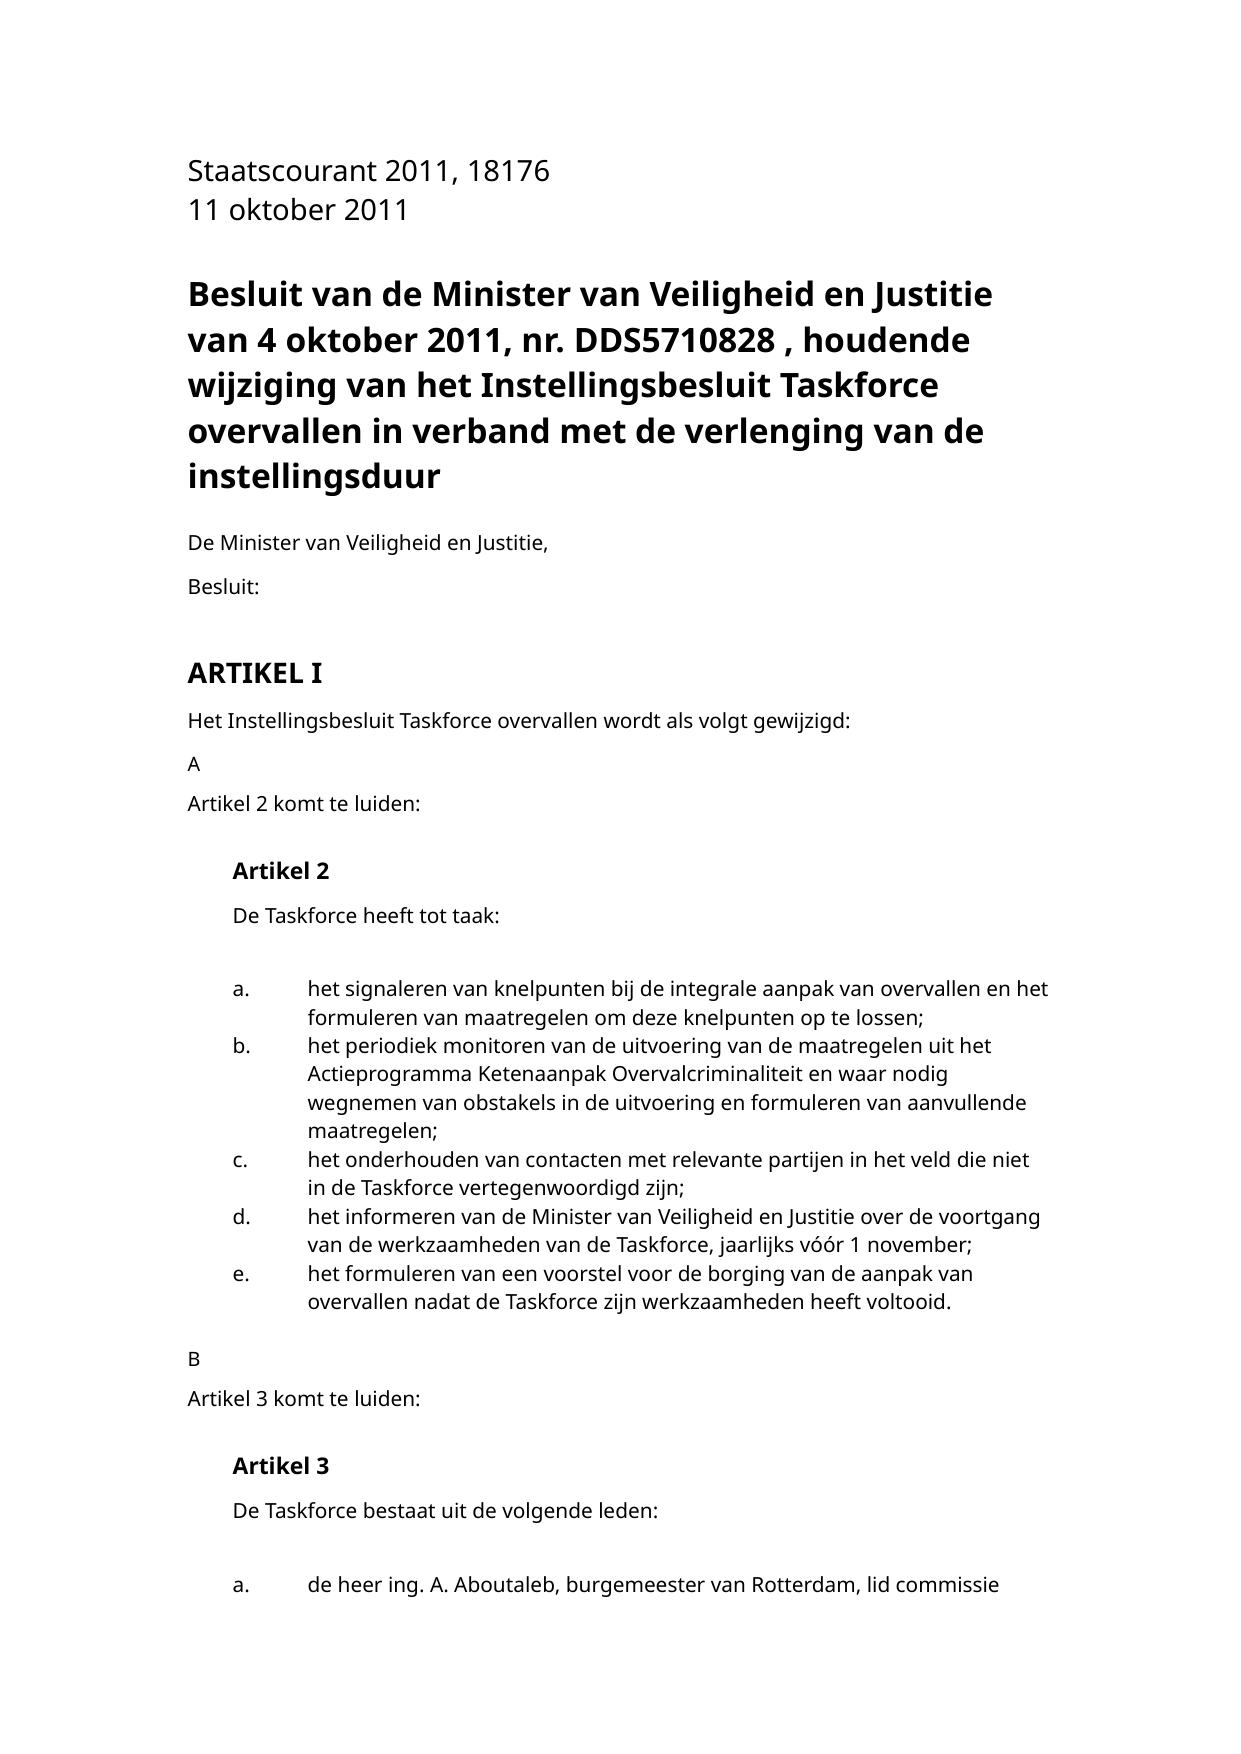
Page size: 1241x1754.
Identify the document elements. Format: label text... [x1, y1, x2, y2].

subtitle Artikel 3 [232, 1450, 1053, 1481]
text A [187, 750, 1053, 777]
text Het Instellingsbesluit Taskforce overvallen wordt als volgt gewijzigd: [187, 706, 1053, 735]
subtitle Besluit van de Minister van Veiligheid en Justitie van 4 oktober 2011, nr. DDS5710828 , houdende wijziging van het Instellingsbesluit Taskforce overvallen in verband met de verlenging van de instellingsduur [187, 271, 1053, 498]
list het formuleren van een voorstel voor de borging van de aanpak van overvallen nadat de Taskforce zijn werkzaamheden heeft voltooid. [232, 1259, 1053, 1316]
list het periodiek monitoren van de uitvoering van de maatregelen uit het Actieprogramma Ketenaanpak Overvalcriminaliteit en waar nodig wegnemen van obstakels in de uitvoering en formuleren van aanvullende maatregelen; [232, 1031, 1053, 1145]
text De Taskforce heeft tot taak: [232, 901, 1053, 929]
text De Taskforce bestaat uit de volgende leden: [232, 1496, 1053, 1525]
list het informeren van de Minister van Veiligheid en Justitie over de voortgang van de werkzaamheden van de Taskforce, jaarlijks vóór 1 november; [232, 1202, 1053, 1259]
text Artikel 2 komt te luiden: [187, 789, 1053, 817]
list het onderhouden van contacten met relevante partijen in het veld die niet in de Taskforce vertegenwoordigd zijn; [232, 1145, 1053, 1202]
list het signaleren van knelpunten bij de integrale aanpak van overvallen en het formuleren van maatregelen om deze knelpunten op te lossen; [232, 974, 1053, 1031]
text De Minister van Veiligheid en Justitie, [187, 528, 1053, 557]
text Staatscourant 2011, 18176 [187, 150, 1053, 190]
subtitle Artikel 2 [232, 854, 1053, 886]
text 11 oktober 2011 [187, 190, 1053, 229]
text Besluit: [187, 572, 1053, 600]
list de heer ing. A. Aboutaleb, burgemeester van Rotterdam, lid commissie [232, 1570, 1053, 1598]
text Artikel 3 komt te luiden: [187, 1384, 1053, 1413]
subtitle ARTIKEL I [187, 653, 1053, 691]
text B [187, 1346, 1053, 1372]
